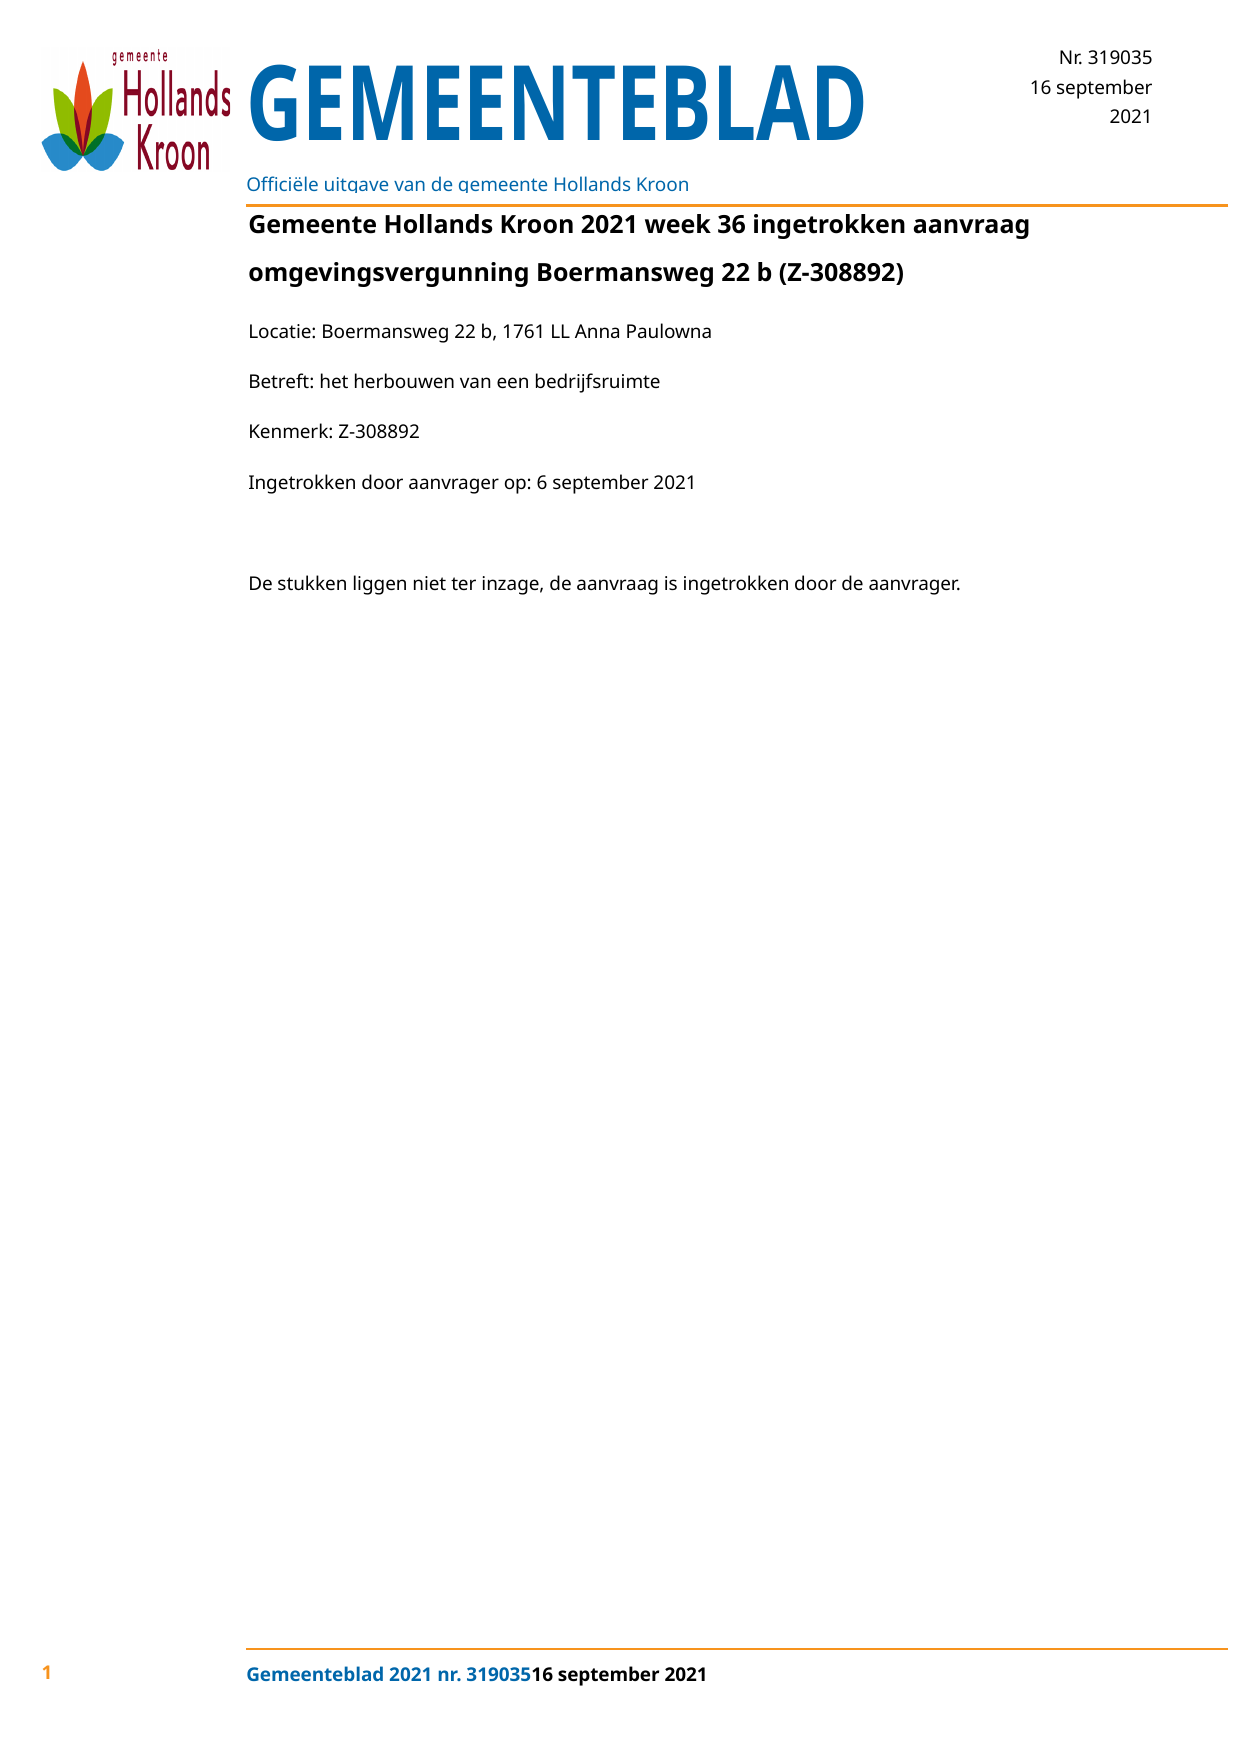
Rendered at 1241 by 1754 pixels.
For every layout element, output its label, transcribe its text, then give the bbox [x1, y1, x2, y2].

text Locatie: Boermansweg 22 b, 1761 LL Anna Paulowna [248, 318, 1152, 344]
text Gemeente Hollands Kroon 2021 week 36 ingetrokken aanvraag omgevingsvergunning Boermansweg 22 b (Z-308892) [248, 207, 1152, 288]
text Ingetrokken door aanvrager op: 6 september 2021 [248, 469, 1152, 495]
text Kenmerk: Z-308892 [248, 419, 1152, 444]
text De stukken liggen niet ter inzage, de aanvraag is ingetrokken door de aanvrager. [248, 570, 1152, 596]
picture [41, 47, 231, 172]
text Betreft: het herbouwen van een bedrijfsruimte [248, 368, 1152, 394]
